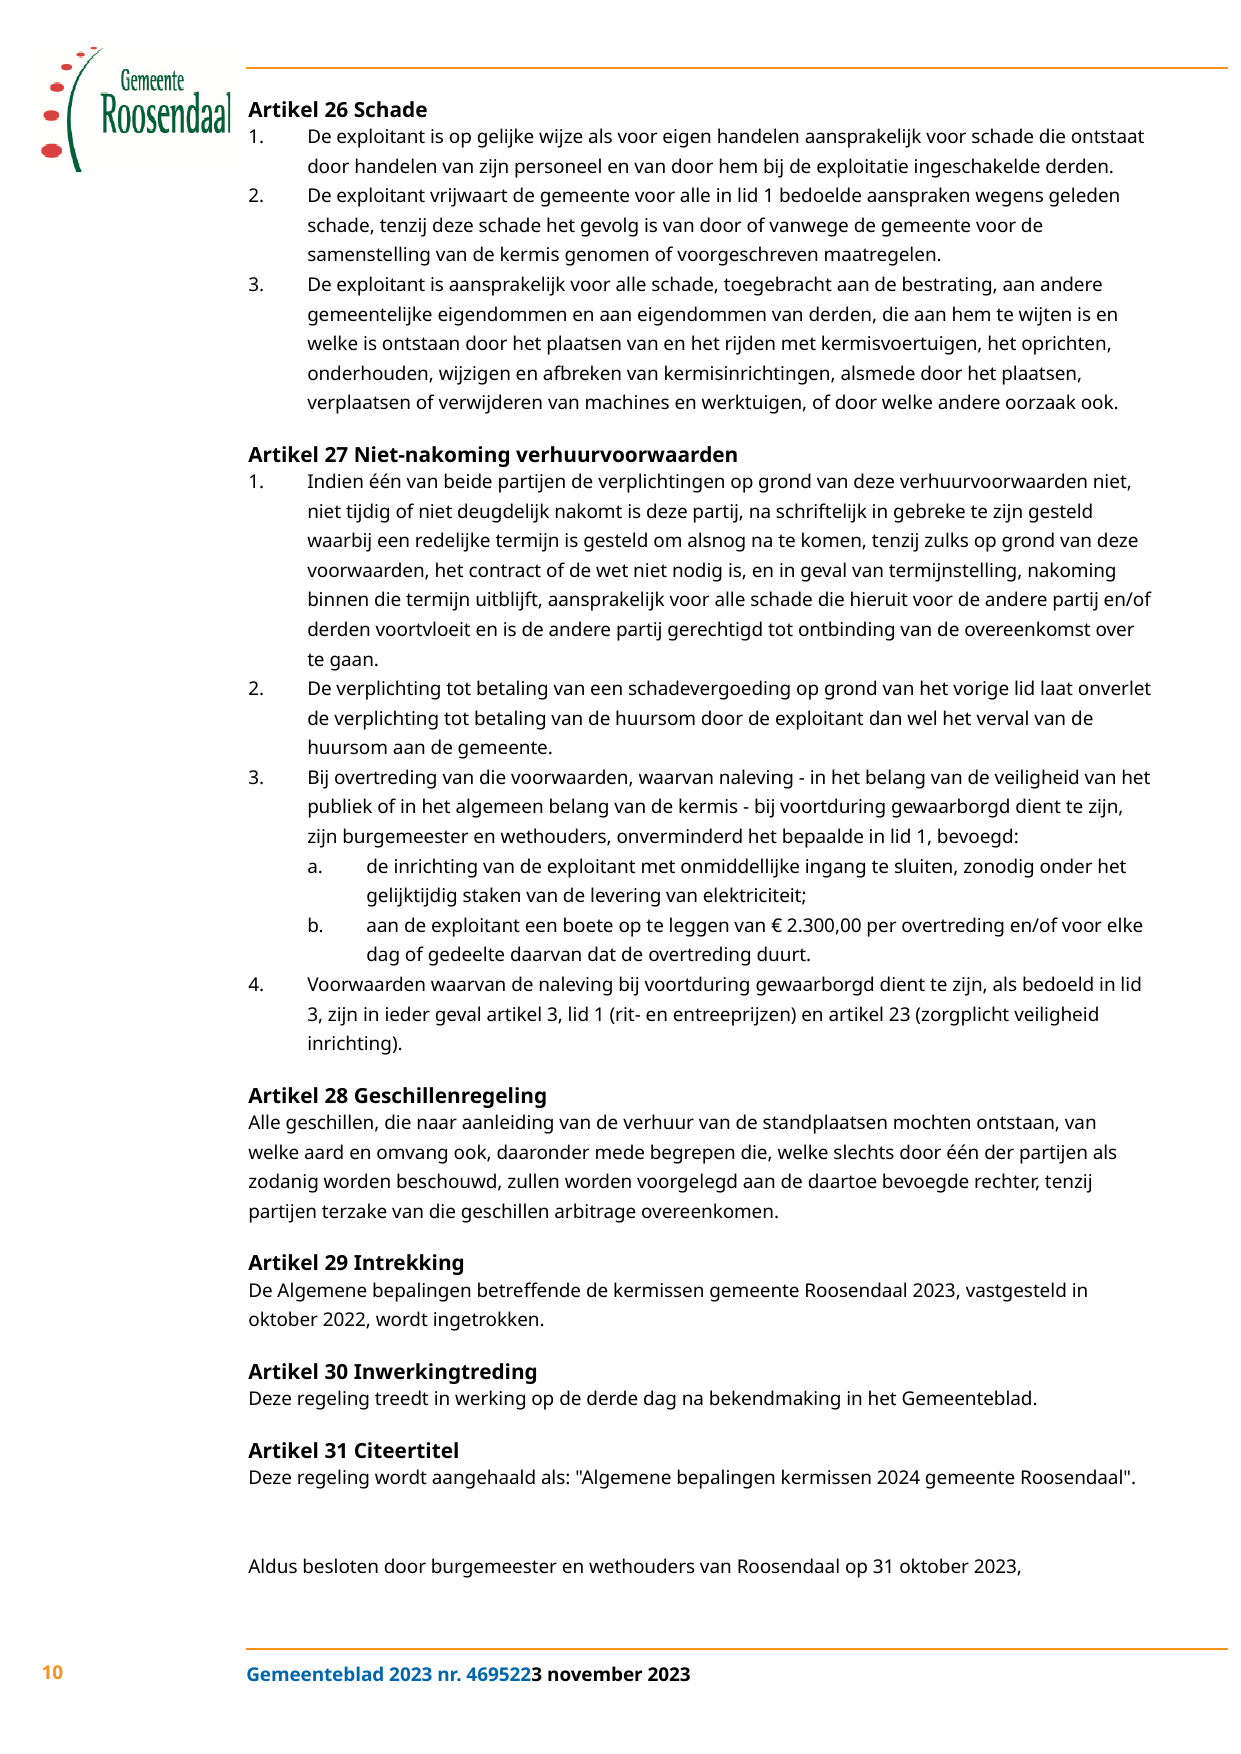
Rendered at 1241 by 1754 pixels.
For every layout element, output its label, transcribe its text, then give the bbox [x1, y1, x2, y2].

text De Algemene bepalingen betreffende de kermissen gemeente Roosendaal 2023, vastgesteld in oktober 2022, wordt ingetrokken. [248, 1277, 1152, 1332]
list De verplichting tot betaling van een schadevergoeding op grond van het vorige lid laat onverlet de verplichting tot betaling van de huursom door de exploitant dan wel het verval van de huursom aan de gemeente. [248, 675, 1152, 760]
list de inrichting van de exploitant met onmiddellijke ingang te sluiten, zonodig onder het gelijktijdig staken van de levering van elektriciteit; [307, 853, 1152, 908]
text Artikel 28 Geschillenregeling [248, 1081, 1152, 1109]
list De exploitant is op gelijke wijze als voor eigen handelen aansprakelijk voor schade die ontstaat door handelen van zijn personeel en van door hem bij de exploitatie ingeschakelde derden. [248, 123, 1152, 178]
text Aldus besloten door burgemeester en wethouders van Roosendaal op 31 oktober 2023, [248, 1553, 1152, 1579]
picture [41, 47, 231, 172]
list De exploitant is aansprakelijk voor alle schade, toegebracht aan de bestrating, aan andere gemeentelijke eigendommen en aan eigendommen van derden, die aan hem te wijten is en welke is ontstaan door het plaatsen van en het rijden met kermisvoertuigen, het oprichten, onderhouden, wijzigen en afbreken van kermisinrichtingen, alsmede door het plaatsen, verplaatsen of verwijderen van machines en werktuigen, of door welke andere oorzaak ook. [248, 271, 1152, 415]
text Artikel 26 Schade [248, 95, 1152, 123]
list aan de exploitant een boete op te leggen van € 2.300,00 per overtreding en/of voor elke dag of gedeelte daarvan dat de overtreding duurt. [307, 912, 1152, 967]
text Artikel 31 Citeertitel [248, 1436, 1152, 1464]
list De exploitant vrijwaart de gemeente voor alle in lid 1 bedoelde aanspraken wegens geleden schade, tenzij deze schade het gevolg is van door of vanwege de gemeente voor de samenstelling van de kermis genomen of voorgeschreven maatregelen. [248, 182, 1152, 267]
text Artikel 27 Niet-nakoming verhuurvoorwaarden [248, 440, 1152, 468]
text Alle geschillen, die naar aanleiding van de verhuur van de standplaatsen mochten ontstaan, van welke aard en omvang ook, daaronder mede begrepen die, welke slechts door één der partijen als zodanig worden beschouwd, zullen worden voorgelegd aan de daartoe bevoegde rechter, tenzij partijen terzake van die geschillen arbitrage overeenkomen. [248, 1109, 1152, 1224]
list Indien één van beide partijen de verplichtingen op grond van deze verhuurvoorwaarden niet, niet tijdig of niet deugdelijk nakomt is deze partij, na schriftelijk in gebreke te zijn gesteld waarbij een redelijke termijn is gesteld om alsnog na te komen, tenzij zulks op grond van deze voorwaarden, het contract of de wet niet nodig is, en in geval van termijnstelling, nakoming binnen die termijn uitblijft, aansprakelijk voor alle schade die hieruit voor de andere partij en/of derden voortvloeit en is de andere partij gerechtigd tot ontbinding van de overeenkomst over te gaan. [248, 468, 1152, 672]
text Artikel 30 Inwerkingtreding [248, 1357, 1152, 1385]
text Deze regeling wordt aangehaald als: "Algemene bepalingen kermissen 2024 gemeente Roosendaal". [248, 1464, 1152, 1490]
list Bij overtreding van die voorwaarden, waarvan naleving - in het belang van de veiligheid van het publiek of in het algemeen belang van de kermis - bij voortduring gewaarborgd dient te zijn, zijn burgemeester en wethouders, onverminderd het bepaalde in lid 1, bevoegd: [248, 764, 1152, 849]
list Voorwaarden waarvan de naleving bij voortduring gewaarborgd dient te zijn, als bedoeld in lid 3, zijn in ieder geval artikel 3, lid 1 (rit- en entreeprijzen) en artikel 23 (zorgplicht veiligheid inrichting). [248, 971, 1152, 1056]
text Deze regeling treedt in werking op de derde dag na bekendmaking in het Gemeenteblad. [248, 1385, 1152, 1411]
text Artikel 29 Intrekking [248, 1248, 1152, 1277]
